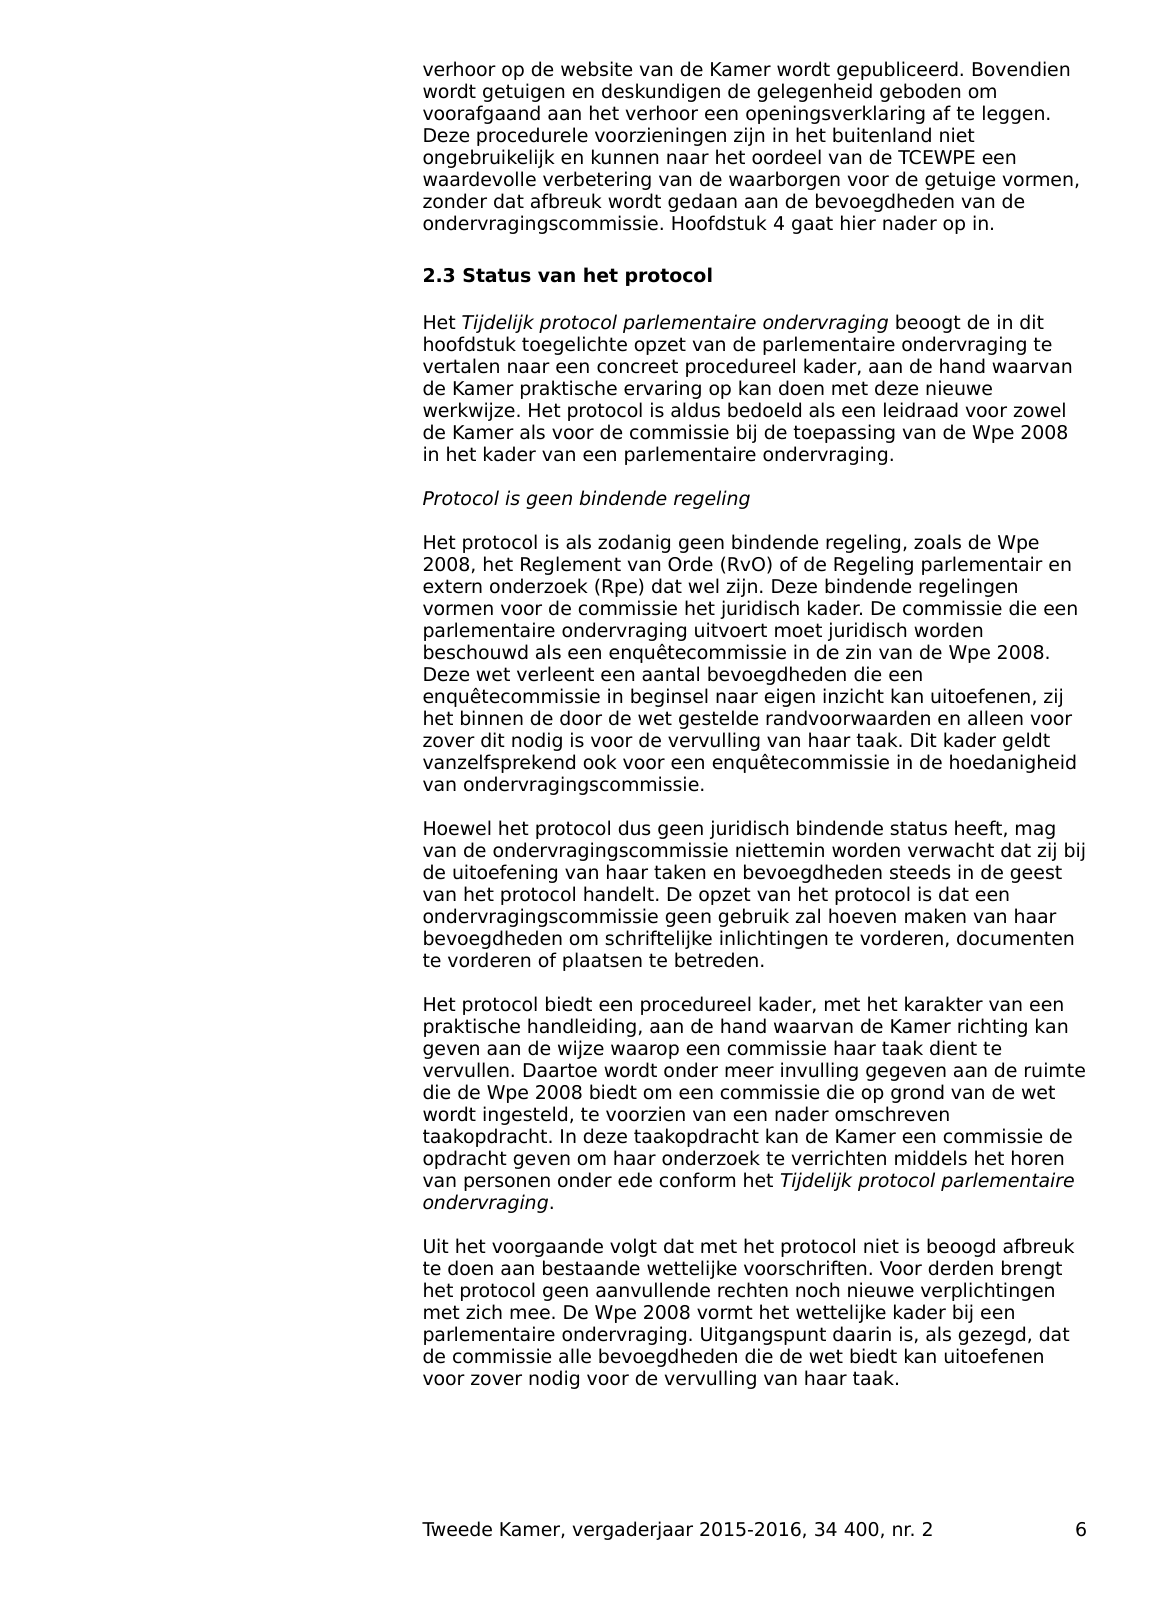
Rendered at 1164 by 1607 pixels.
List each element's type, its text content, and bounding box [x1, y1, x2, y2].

text verhoor op de website van de Kamer wordt gepubliceerd. Bovendien wordt getuigen en deskundigen de gelegenheid geboden om voorafgaand aan het verhoor een openingsverklaring af te leggen. Deze procedurele voorzieningen zijn in het buitenland niet ongebruikelijk en kunnen naar het oordeel van de TCEWPE een waardevolle verbetering van de waarborgen voor de getuige vormen, zonder dat afbreuk wordt gedaan aan de bevoegdheden van de ondervragingscommissie. Hoofdstuk 4 gaat hier nader op in. [422, 59, 1087, 235]
text Het Tijdelijk protocol parlementaire ondervraging beoogt de in dit hoofdstuk toegelichte opzet van de parlementaire ondervraging te vertalen naar een concreet procedureel kader, aan de hand waarvan de Kamer praktische ervaring op kan doen met deze nieuwe werkwijze. Het protocol is aldus bedoeld als een leidraad voor zowel de Kamer als voor de commissie bij de toepassing van de Wpe 2008 in het kader van een parlementaire ondervraging. [422, 312, 1087, 466]
text Het protocol is als zodanig geen bindende regeling, zoals de Wpe 2008, het Reglement van Orde (RvO) of de Regeling parlementair en extern onderzoek (Rpe) dat wel zijn. Deze bindende regelingen vormen voor de commissie het juridisch kader. De commissie die een parlementaire ondervraging uitvoert moet juridisch worden beschouwd als een enquêtecommissie in de zin van de Wpe 2008. Deze wet verleent een aantal bevoegdheden die een enquêtecommissie in beginsel naar eigen inzicht kan uitoefenen, zij het binnen de door de wet gestelde randvoorwaarden en alleen voor zover dit nodig is voor de vervulling van haar taak. Dit kader geldt vanzelfsprekend ook voor een enquêtecommissie in de hoedanigheid van ondervragingscommissie. [422, 532, 1087, 796]
text Het protocol biedt een procedureel kader, met het karakter van een praktische handleiding, aan de hand waarvan de Kamer richting kan geven aan de wijze waarop een commissie haar taak dient te vervullen. Daartoe wordt onder meer invulling gegeven aan de ruimte die de Wpe 2008 biedt om een commissie die op grond van de wet wordt ingesteld, te voorzien van een nader omschreven taakopdracht. In deze taakopdracht kan de Kamer een commissie de opdracht geven om haar onderzoek te verrichten middels het horen van personen onder ede conform het Tijdelijk protocol parlementaire ondervraging. [422, 994, 1087, 1214]
subtitle Protocol is geen bindende regeling [422, 488, 1087, 510]
text Hoewel het protocol dus geen juridisch bindende status heeft, mag van de ondervragingscommissie niettemin worden verwacht dat zij bij de uitoefening van haar taken en bevoegdheden steeds in de geest van het protocol handelt. De opzet van het protocol is dat een ondervragingscommissie geen gebruik zal hoeven maken van haar bevoegdheden om schriftelijke inlichtingen te vorderen, documenten te vorderen of plaatsen te betreden. [422, 818, 1087, 972]
subtitle 2.3 Status van het protocol [422, 265, 1087, 287]
text Uit het voorgaande volgt dat met het protocol niet is beoogd afbreuk te doen aan bestaande wettelijke voorschriften. Voor derden brengt het protocol geen aanvullende rechten noch nieuwe verplichtingen met zich mee. De Wpe 2008 vormt het wettelijke kader bij een parlementaire ondervraging. Uitgangspunt daarin is, als gezegd, dat de commissie alle bevoegdheden die de wet biedt kan uitoefenen voor zover nodig voor de vervulling van haar taak. [422, 1236, 1087, 1390]
